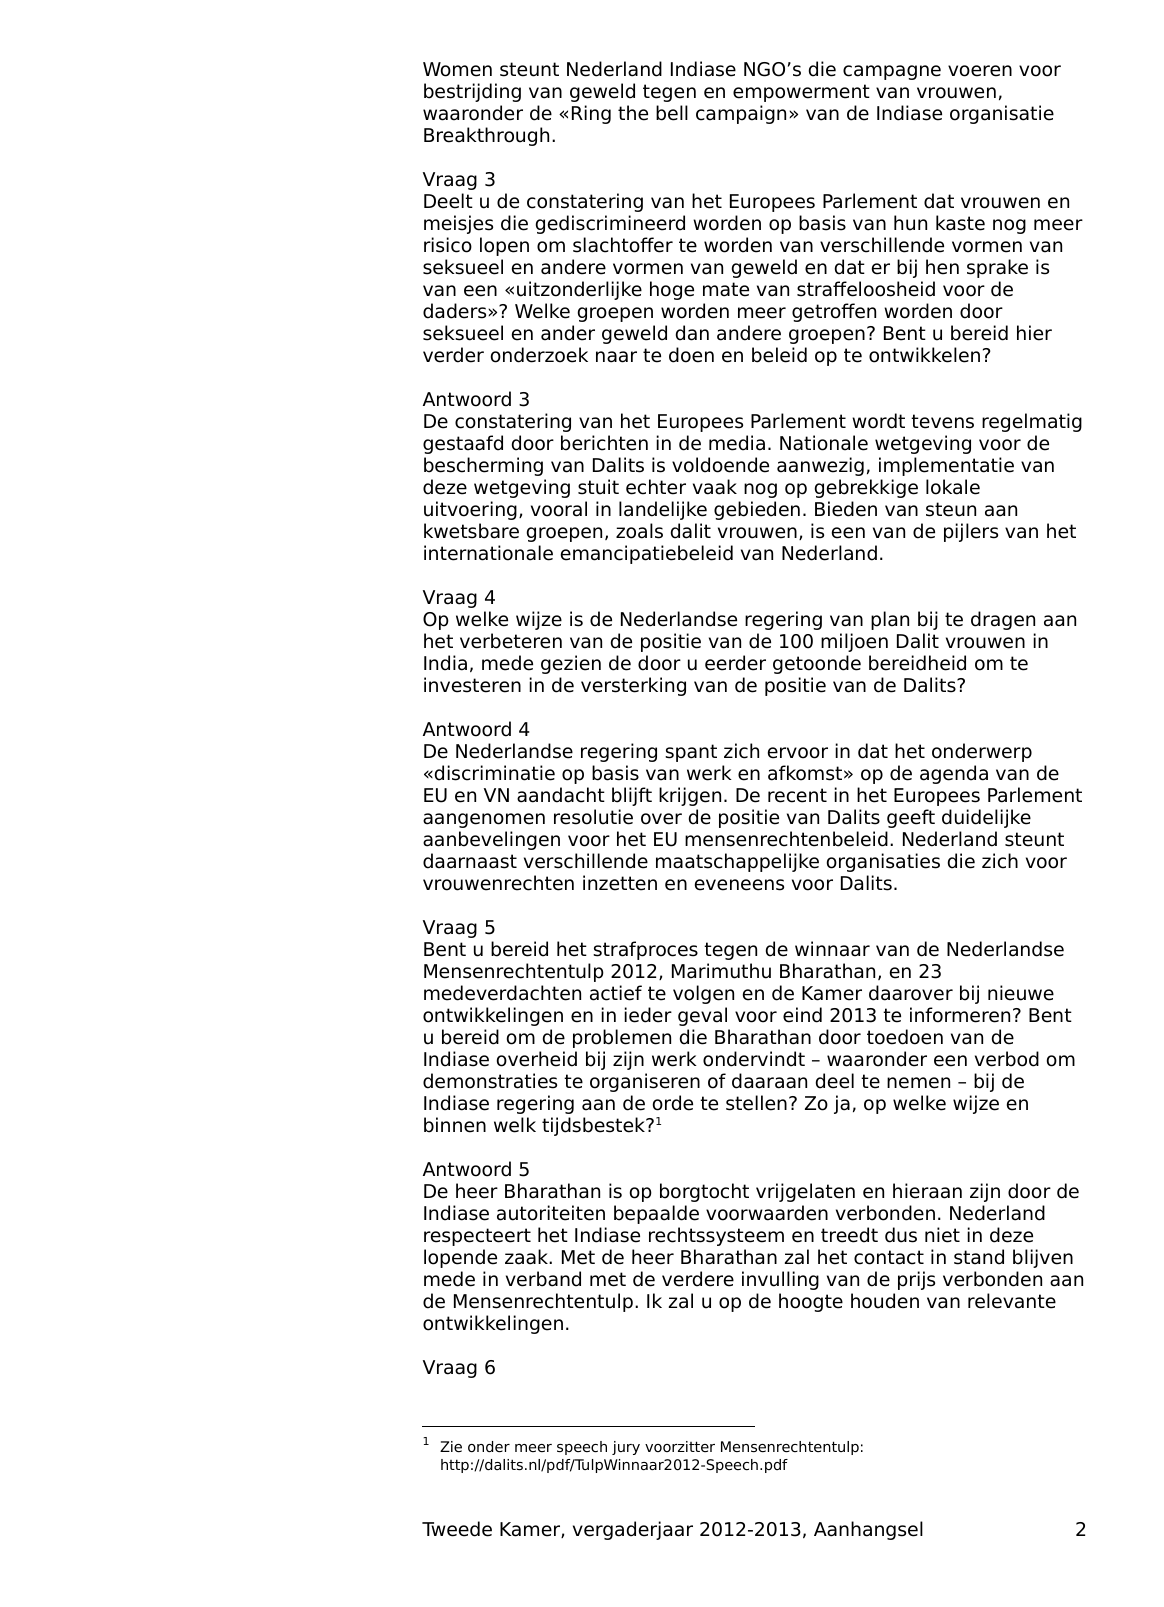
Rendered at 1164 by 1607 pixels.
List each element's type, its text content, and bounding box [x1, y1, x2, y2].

text De Nederlandse regering spant zich ervoor in dat het onderwerp «discriminatie op basis van werk en afkomst» op de agenda van de EU en VN aandacht blijft krijgen. De recent in het Europees Parlement aangenomen resolutie over de positie van Dalits geeft duidelijke aanbevelingen voor het EU mensenrechtenbeleid. Nederland steunt daarnaast verschillende maatschappelijke organisaties die zich voor vrouwenrechten inzetten en eveneens voor Dalits. [422, 741, 1087, 895]
text Women steunt Nederland Indiase NGO’s die campagne voeren voor bestrijding van geweld tegen en empowerment van vrouwen, waaronder de «Ring the bell campaign» van de Indiase organisatie Breakthrough. [422, 59, 1087, 147]
text Zie onder meer speech jury voorzitter Mensenrechtentulp: http://dalits.nl/pdf/TulpWinnaar2012-Speech.pdf [422, 1435, 1087, 1474]
text Bent u bereid het strafproces tegen de winnaar van de Nederlandse Mensenrechtentulp 2012, Marimuthu Bharathan, en 23 medeverdachten actief te volgen en de Kamer daarover bij nieuwe ontwikkelingen en in ieder geval voor eind 2013 te informeren? Bent u bereid om de problemen die Bharathan door toedoen van de Indiase overheid bij zijn werk ondervindt – waaronder een verbod om demonstraties te organiseren of daaraan deel te nemen – bij de Indiase regering aan de orde te stellen? Zo ja, op welke wijze en binnen welk tijdsbestek? [422, 939, 1087, 1137]
text De constatering van het Europees Parlement wordt tevens regelmatig gestaafd door berichten in de media. Nationale wetgeving voor de bescherming van Dalits is voldoende aanwezig, implementatie van deze wetgeving stuit echter vaak nog op gebrekkige lokale uitvoering, vooral in landelijke gebieden. Bieden van steun aan kwetsbare groepen, zoals dalit vrouwen, is een van de pijlers van het internationale emancipatiebeleid van Nederland. [422, 411, 1087, 565]
text Vraag 3 [422, 169, 1087, 191]
text Antwoord 5 [422, 1159, 1087, 1181]
text Vraag 5 [422, 917, 1087, 939]
text Antwoord 3 [422, 389, 1087, 411]
text Op welke wijze is de Nederlandse regering van plan bij te dragen aan het verbeteren van de positie van de 100 miljoen Dalit vrouwen in India, mede gezien de door u eerder getoonde bereidheid om te investeren in de versterking van de positie van de Dalits? [422, 609, 1087, 697]
text Vraag 6 [422, 1357, 1087, 1379]
text Antwoord 4 [422, 719, 1087, 741]
text De heer Bharathan is op borgtocht vrijgelaten en hieraan zijn door de Indiase autoriteiten bepaalde voorwaarden verbonden. Nederland respecteert het Indiase rechtssysteem en treedt dus niet in deze lopende zaak. Met de heer Bharathan zal het contact in stand blijven mede in verband met de verdere invulling van de prijs verbonden aan de Mensenrechtentulp. Ik zal u op de hoogte houden van relevante ontwikkelingen. [422, 1181, 1087, 1335]
text Vraag 4 [422, 587, 1087, 609]
text Deelt u de constatering van het Europees Parlement dat vrouwen en meisjes die gediscrimineerd worden op basis van hun kaste nog meer risico lopen om slachtoffer te worden van verschillende vormen van seksueel en andere vormen van geweld en dat er bij hen sprake is van een «uitzonderlijke hoge mate van straffeloosheid voor de daders»? Welke groepen worden meer getroffen worden door seksueel en ander geweld dan andere groepen? Bent u bereid hier verder onderzoek naar te doen en beleid op te ontwikkelen? [422, 191, 1087, 367]
